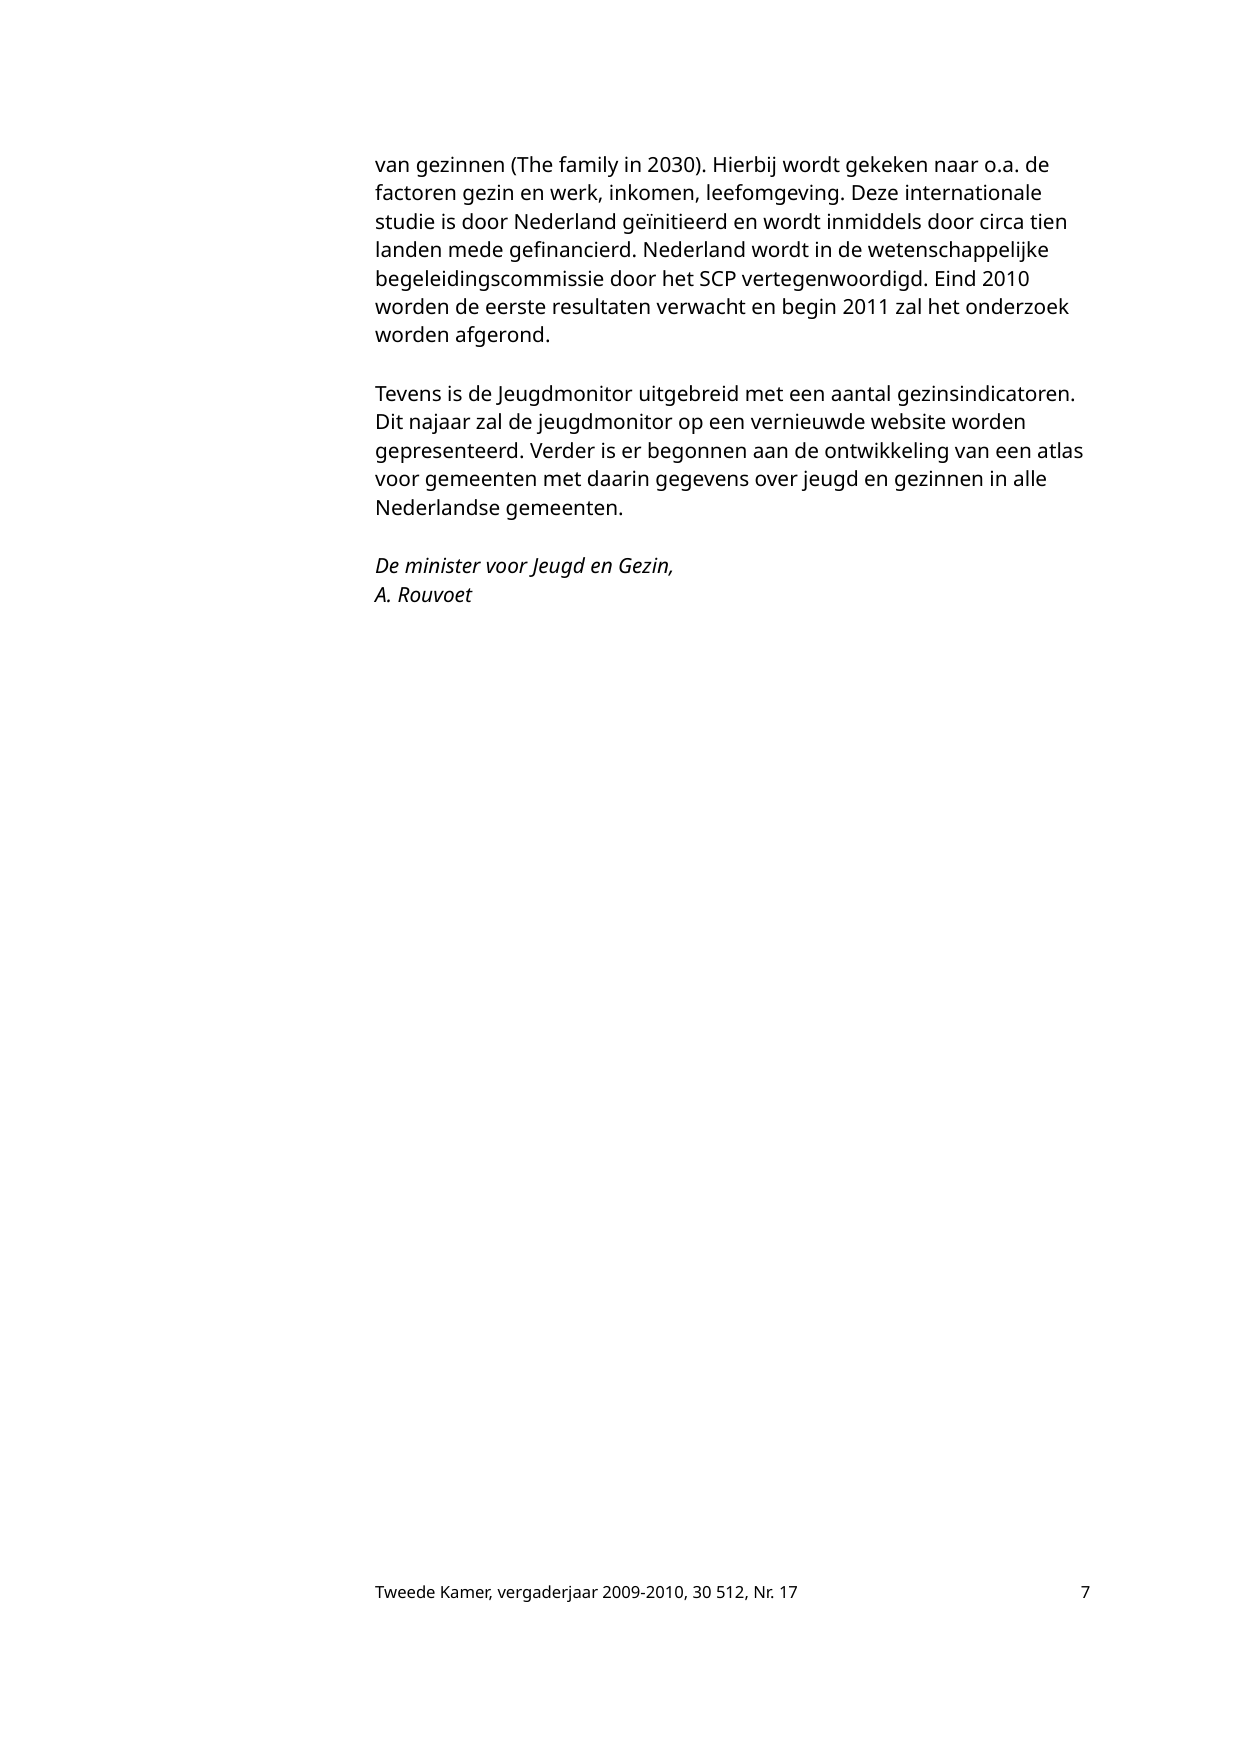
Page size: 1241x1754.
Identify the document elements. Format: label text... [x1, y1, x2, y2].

text van gezinnen (The family in 2030). Hierbij wordt gekeken naar o.a. de factoren gezin en werk, inkomen, leefomgeving. Deze internationale studie is door Nederland geïnitieerd en wordt inmiddels door circa tien landen mede gefinancierd. Nederland wordt in de wetenschappelijke begeleidingscommissie door het SCP vertegenwoordigd. Eind 2010 worden de eerste resultaten verwacht en begin 2011 zal het onderzoek worden afgerond. [375, 150, 1090, 349]
text A. Rouvoet [375, 580, 1090, 608]
text Tevens is de Jeugdmonitor uitgebreid met een aantal gezinsindicatoren. Dit najaar zal de jeugdmonitor op een vernieuwde website worden gepresenteerd. Verder is er begonnen aan de ontwikkeling van een atlas voor gemeenten met daarin gegevens over jeugd en gezinnen in alle Nederlandse gemeenten. [375, 379, 1090, 521]
text De minister voor Jeugd en Gezin, [375, 551, 1090, 580]
